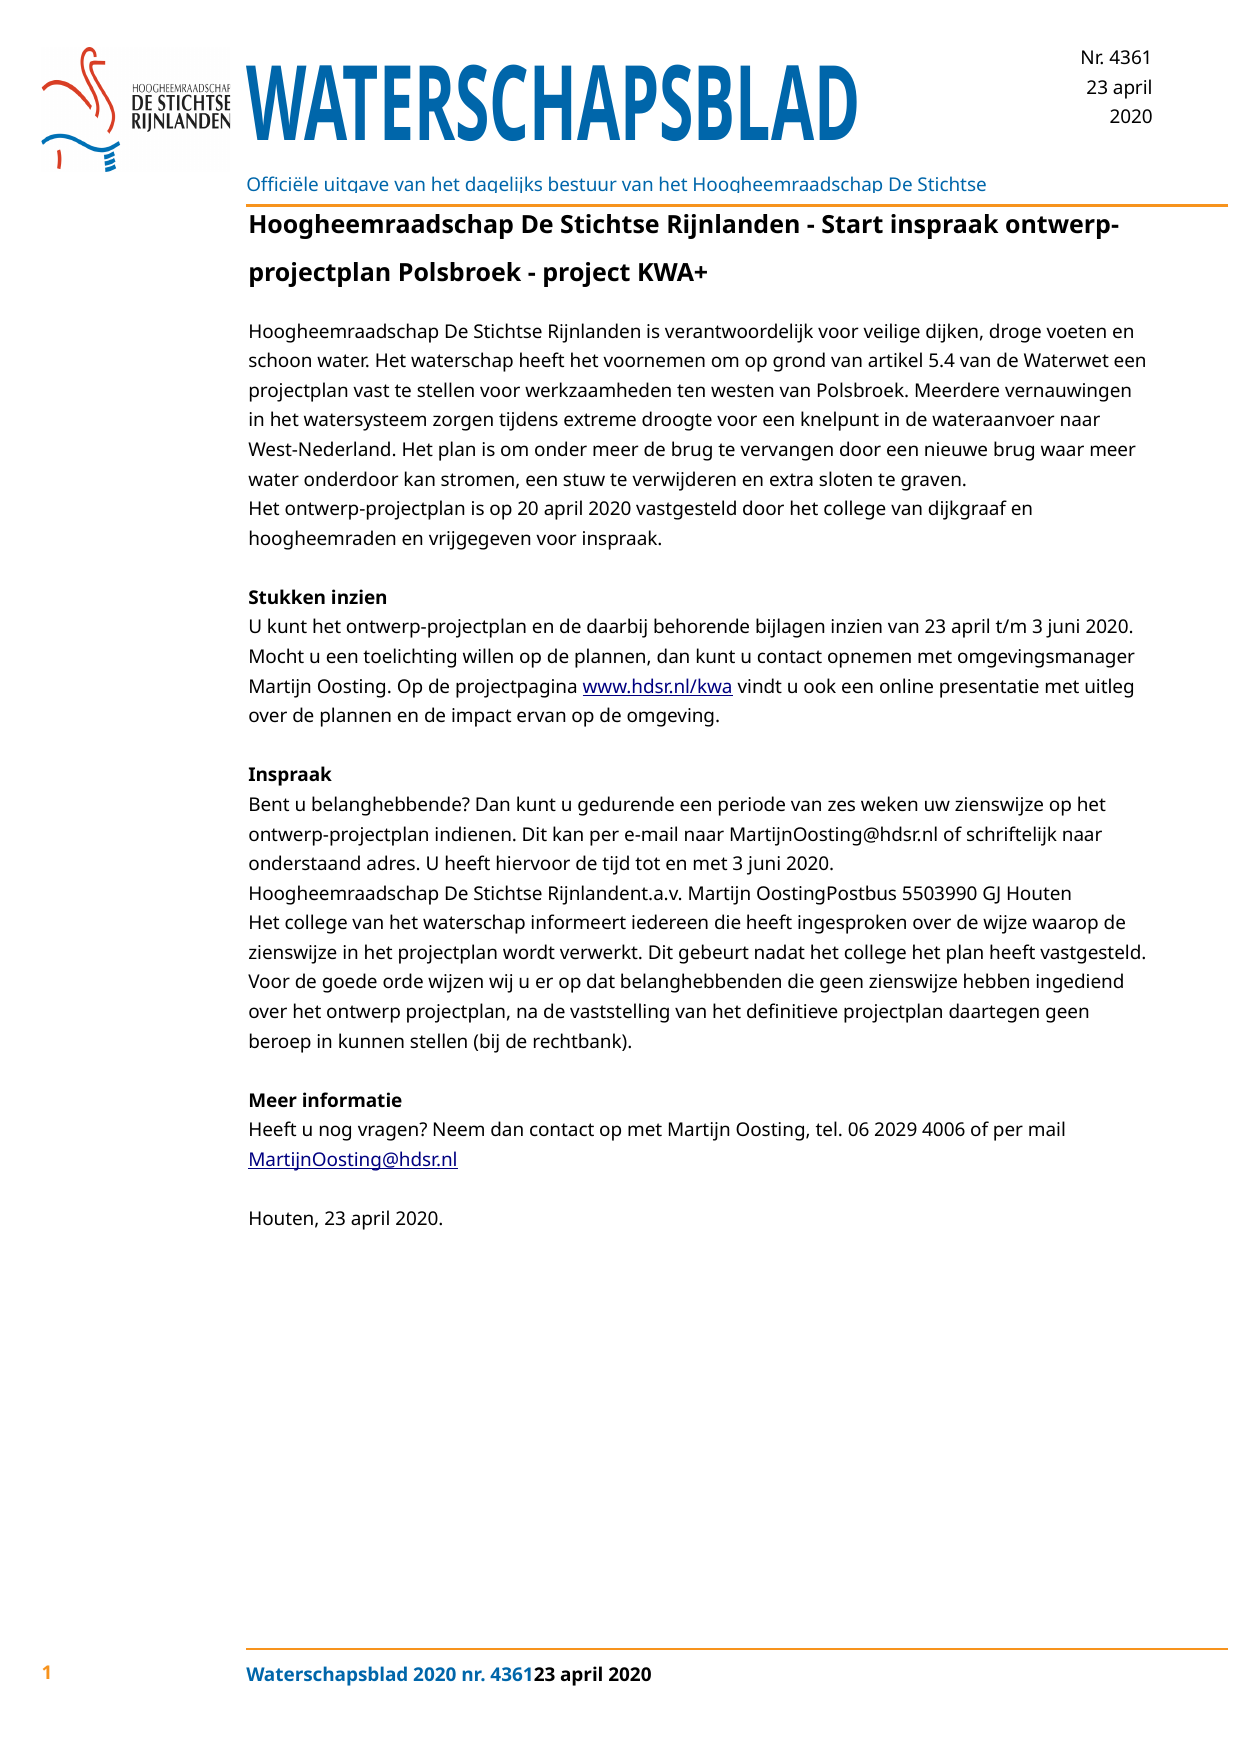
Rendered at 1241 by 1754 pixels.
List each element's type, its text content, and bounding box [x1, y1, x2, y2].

text Het college van het waterschap informeert iedereen die heeft ingesproken over de wijze waarop de zienswijze in het projectplan wordt verwerkt. Dit gebeurt nadat het college het plan heeft vastgesteld. [248, 909, 1152, 965]
text Bent u belanghebbende? Dan kunt u gedurende een periode van zes weken uw zienswijze op het ontwerp-projectplan indienen. Dit kan per e-mail naar MartijnOosting@hdsr.nl of schriftelijk naar onderstaand adres. U heeft hiervoor de tijd tot en met 3 juni 2020. [248, 791, 1152, 876]
text Hoogheemraadschap De Stichtse Rijnlanden is verantwoordelijk voor veilige dijken, droge voeten en schoon water. Het waterschap heeft het voornemen om op grond van artikel 5.4 van de Waterwet een projectplan vast te stellen voor werkzaamheden ten westen van Polsbroek. Meerdere vernauwingen in het watersysteem zorgen tijdens extreme droogte voor een knelpunt in de wateraanvoer naar West-Nederland. Het plan is om onder meer de brug te vervangen door een nieuwe brug waar meer water onderdoor kan stromen, een stuw te verwijderen en extra sloten te graven. [248, 318, 1152, 492]
text Stukken inzien [248, 584, 1152, 610]
text Houten, 23 april 2020. [248, 1205, 1152, 1231]
text Hoogheemraadschap De Stichtse Rijnlanden - Start inspraak ontwerp-projectplan Polsbroek - project KWA+ [248, 207, 1152, 288]
text Inspraak [248, 762, 1152, 787]
text Meer informatie [248, 1087, 1152, 1113]
text Hoogheemraadschap De Stichtse Rijnlandent.a.v. Martijn OostingPostbus 5503990 GJ Houten [248, 880, 1152, 906]
text Het ontwerp-projectplan is op 20 april 2020 vastgesteld door het college van dijkgraaf en hoogheemraden en vrijgegeven voor inspraak. [248, 495, 1152, 551]
text Heeft u nog vragen? Neem dan contact op met Martijn Oosting, tel. 06 2029 4006 of per mail MartijnOosting@hdsr.nl [248, 1117, 1152, 1172]
text U kunt het ontwerp-projectplan en de daarbij behorende bijlagen inzien van 23 april t/m 3 juni 2020. Mocht u een toelichting willen op de plannen, dan kunt u contact opnemen met omgevingsmanager Martijn Oosting. Op de projectpagina www.hdsr.nl/kwa vindt u ook een online presentatie met uitleg over de plannen en de impact ervan op de omgeving. [248, 614, 1152, 728]
text Voor de goede orde wijzen wij u er op dat belanghebbenden die geen zienswijze hebben ingediend over het ontwerp projectplan, na de vaststelling van het definitieve projectplan daartegen geen beroep in kunnen stellen (bij de rechtbank). [248, 969, 1152, 1054]
picture [41, 47, 231, 172]
